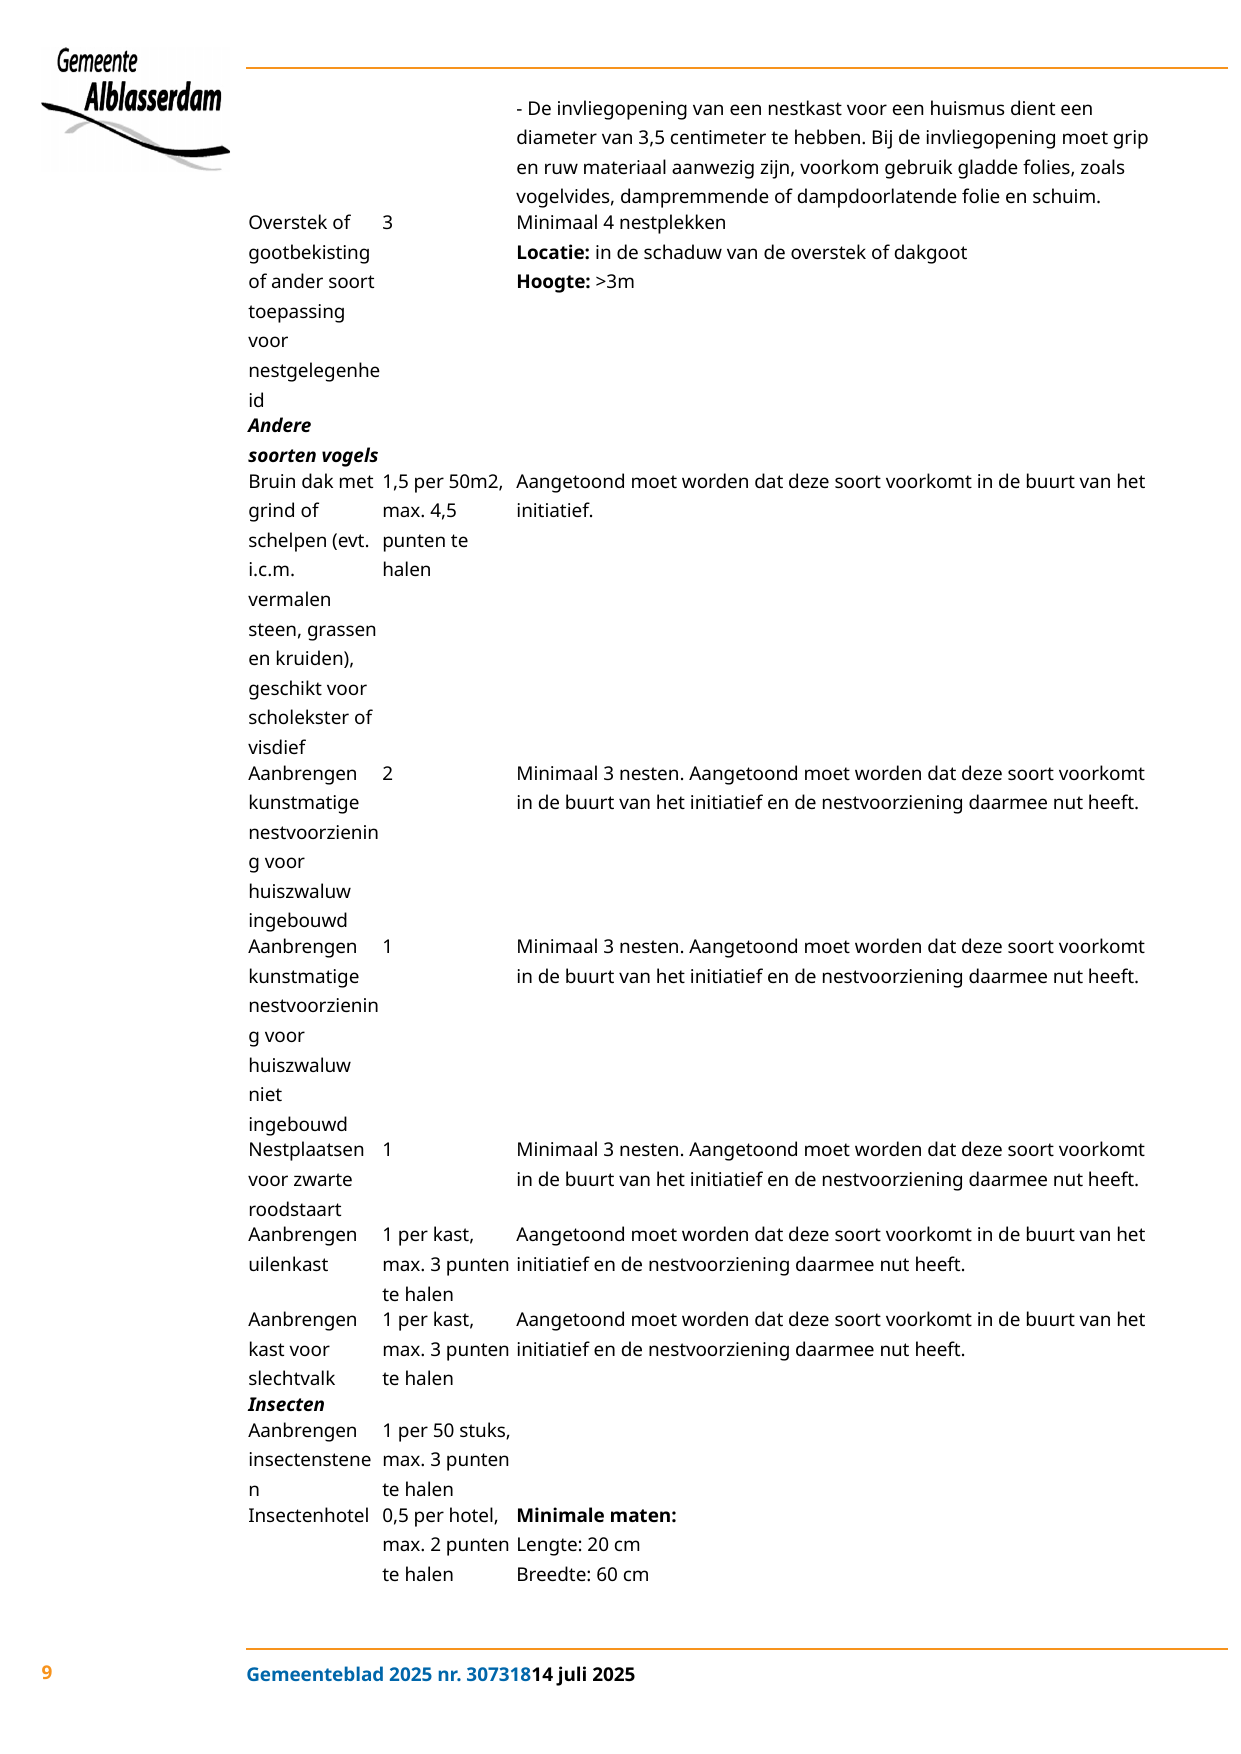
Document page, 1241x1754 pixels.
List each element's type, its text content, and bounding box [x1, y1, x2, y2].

table_cell [248, 95, 382, 209]
table_cell Aanbrengen kast voor slechtvalk [248, 1306, 382, 1391]
table_cell 1 per kast, max. 3 punten te halen [382, 1222, 516, 1306]
table_cell Aangetoond moet worden dat deze soort voorkomt in de buurt van het initiatief en de nestvoorziening daarmee nut heeft. [516, 1222, 1152, 1306]
table_cell Minimaal 3 nesten. Aangetoond moet worden dat deze soort voorkomt in de buurt van het initiatief en de nestvoorziening daarmee nut heeft. [516, 760, 1152, 933]
table_cell 2 [382, 760, 516, 933]
table_cell Aanbrengen kunstmatige nestvoorziening voor huiszwaluw ingebouwd [248, 760, 382, 933]
table_cell 1 [382, 1137, 516, 1222]
table_cell Bruin dak met grind of schelpen (evt. i.c.m. vermalen steen, grassen en kruiden), geschikt voor scholekster of visdief [248, 468, 382, 760]
table_cell 1 per 50 stuks, max. 3 punten te halen [382, 1417, 516, 1502]
table_cell Aangetoond moet worden dat deze soort voorkomt in de buurt van het initiatief. [516, 468, 1152, 760]
table_cell [516, 413, 1152, 468]
table_cell - De invliegopening van een nestkast voor een huismus dient een diameter van 3,5 centimeter te hebben. Bij de invliegopening moet grip en ruw materiaal aanwezig zijn, voorkom gebruik gladde folies, zoals vogelvides, dampremmende of dampdoorlatende folie en schuim. [516, 95, 1152, 209]
table_cell [382, 95, 516, 209]
table_cell 1 [382, 934, 516, 1137]
table_cell 1 per kast, max. 3 punten te halen [382, 1306, 516, 1391]
table_cell Minimaal 3 nesten. Aangetoond moet worden dat deze soort voorkomt in de buurt van het initiatief en de nestvoorziening daarmee nut heeft. [516, 1137, 1152, 1222]
table_cell Nestplaatsen voor zwarte roodstaart [248, 1137, 382, 1222]
table_cell Overstek of gootbekisting of ander soort toepassing voor nestgelegenheid [248, 209, 382, 412]
table_cell Aanbrengen insectenstenen [248, 1417, 382, 1502]
table_cell Minimale maten: Lengte: 20 cm Breedte: 60 cm [516, 1502, 1152, 1587]
table_cell Minimaal 3 nesten. Aangetoond moet worden dat deze soort voorkomt in de buurt van het initiatief en de nestvoorziening daarmee nut heeft. [516, 934, 1152, 1137]
table_cell 0,5 per hotel, max. 2 punten te halen [382, 1502, 516, 1587]
table_cell Andere soorten vogels [248, 413, 382, 468]
table_cell Aangetoond moet worden dat deze soort voorkomt in de buurt van het initiatief en de nestvoorziening daarmee nut heeft. [516, 1306, 1152, 1391]
table_cell [382, 413, 516, 468]
table_cell Aanbrengen kunstmatige nestvoorziening voor huiszwaluw niet ingebouwd [248, 934, 382, 1137]
table_cell Insectenhotel [248, 1502, 382, 1587]
table_cell 3 [382, 209, 516, 412]
table_cell Insecten [248, 1391, 382, 1417]
table_cell Aanbrengen uilenkast [248, 1222, 382, 1306]
table_cell [516, 1391, 1152, 1417]
table_cell 1,5 per 50m2, max. 4,5 punten te halen [382, 468, 516, 760]
table_cell [516, 1417, 1152, 1502]
table_cell Minimaal 4 nestplekken Locatie: in de schaduw van de overstek of dakgoot Hoogte: >3m [516, 209, 1152, 412]
table_cell [382, 1391, 516, 1417]
picture [41, 47, 231, 172]
